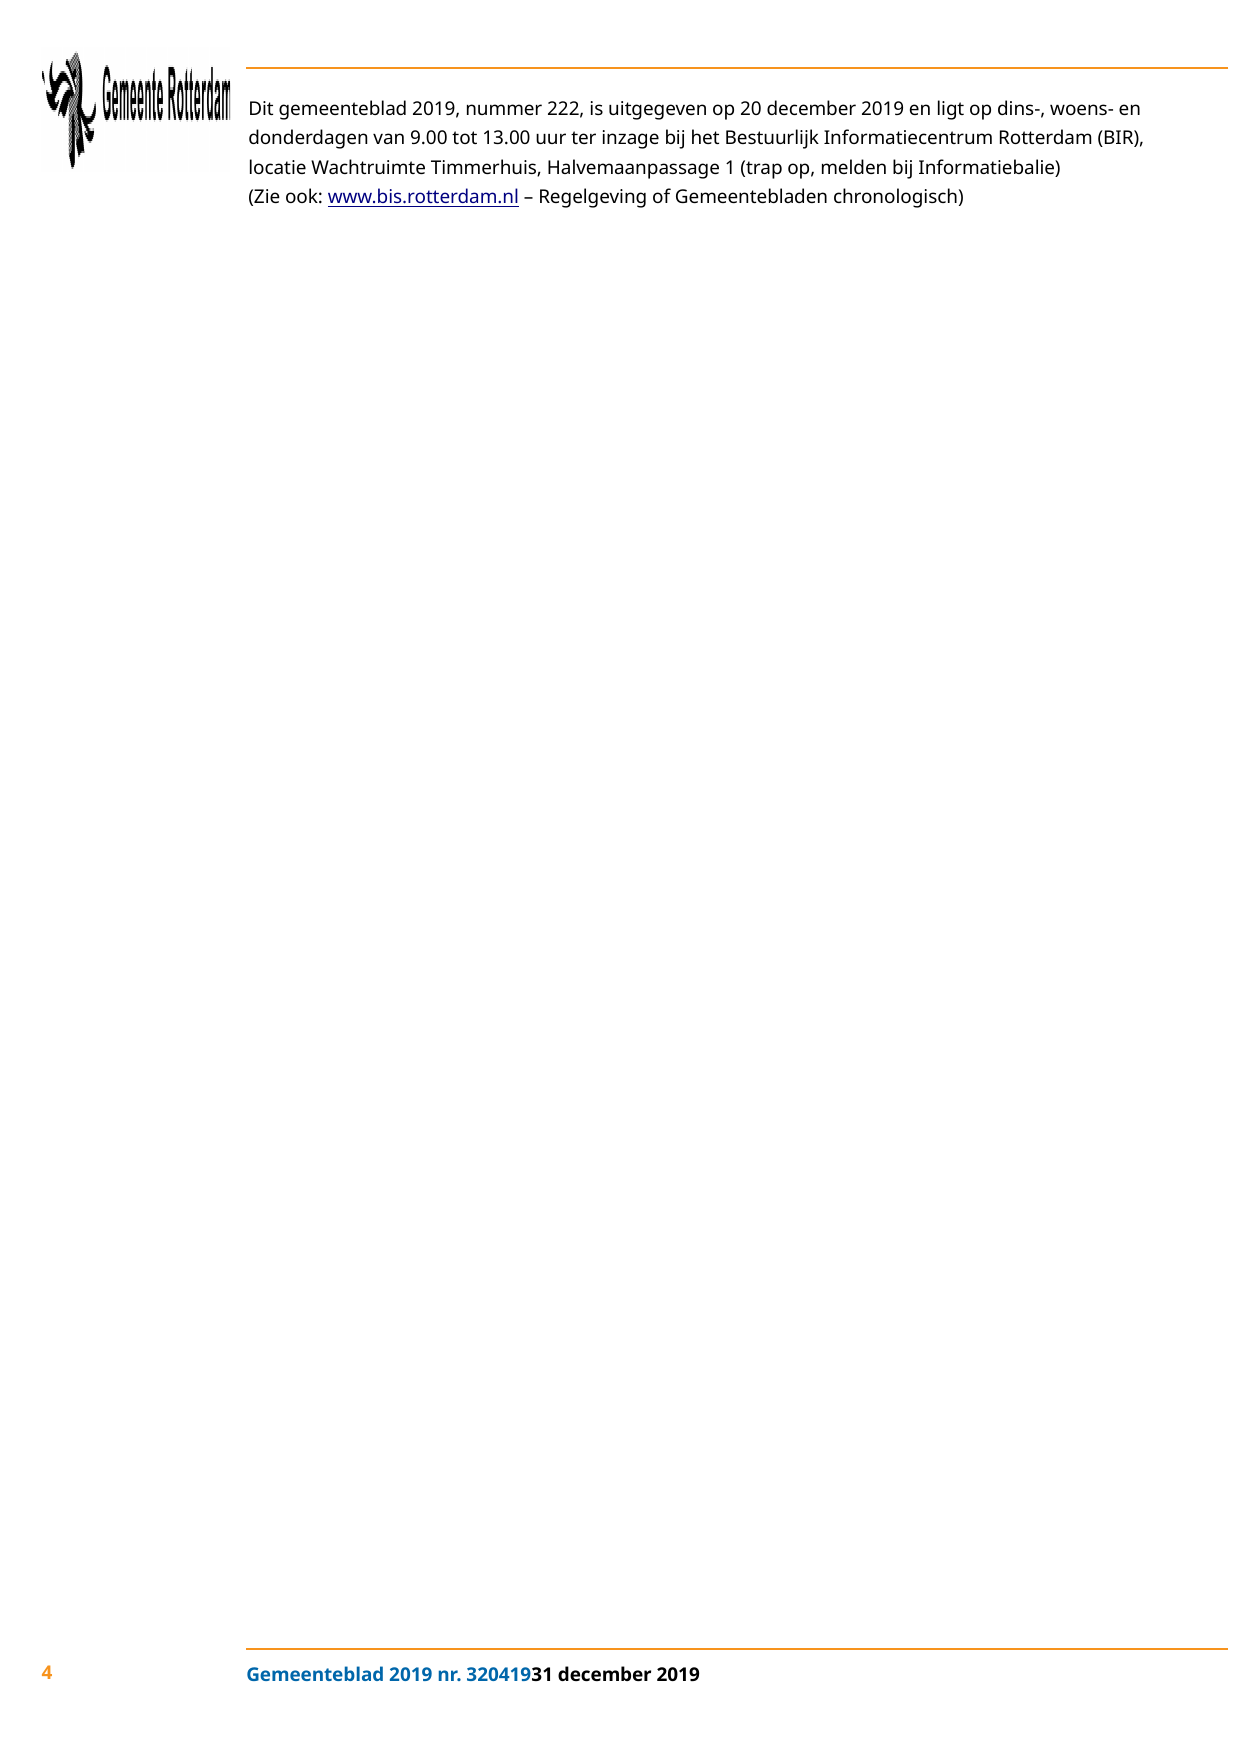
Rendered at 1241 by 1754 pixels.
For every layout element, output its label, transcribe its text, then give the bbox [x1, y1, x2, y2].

text Dit gemeenteblad 2019, nummer 222, is uitgegeven op 20 december 2019 en ligt op dins-, woens- en donderdagen van 9.00 tot 13.00 uur ter inzage bij het Bestuurlijk Informatiecentrum Rotterdam (BIR), locatie Wachtruimte Timmerhuis, Halvemaanpassage 1 (trap op, melden bij Informatiebalie) [248, 95, 1152, 180]
picture [41, 47, 231, 172]
text (Zie ook: www.bis.rotterdam.nl – Regelgeving of Gemeentebladen chronologisch) [248, 184, 1152, 209]
